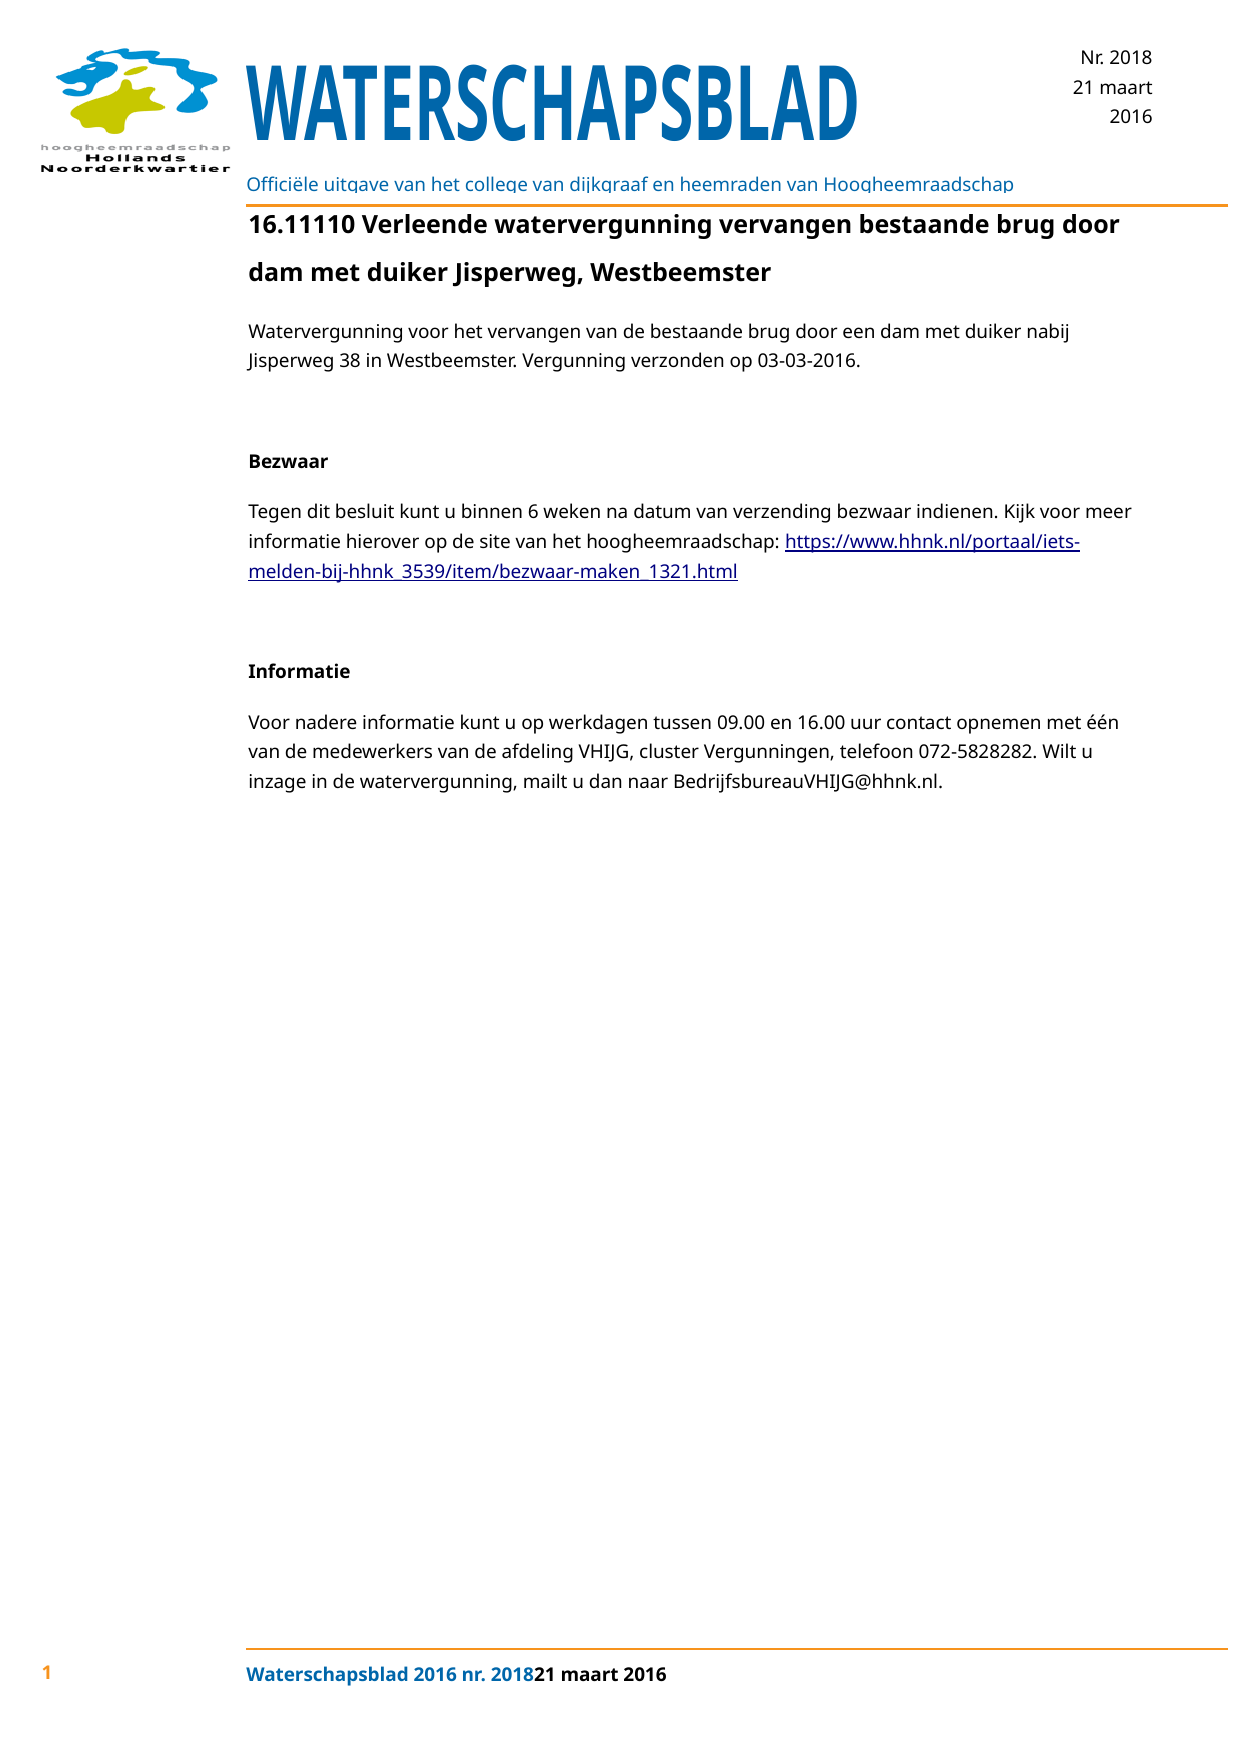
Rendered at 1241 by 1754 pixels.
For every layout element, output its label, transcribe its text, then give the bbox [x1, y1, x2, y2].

text Bezwaar [248, 448, 1152, 474]
picture [41, 47, 231, 172]
text Informatie [248, 659, 1152, 684]
text 16.11110 Verleende watervergunning vervangen bestaande brug door dam met duiker Jisperweg, Westbeemster [248, 207, 1152, 288]
text Tegen dit besluit kunt u binnen 6 weken na datum van verzending bezwaar indienen. Kijk voor meer informatie hierover op de site van het hoogheemraadschap: https://www.hhnk.nl/portaal/iets-melden-bij-hhnk_3539/item/bezwaar-maken_1321.html [248, 499, 1152, 584]
text Watervergunning voor het vervangen van de bestaande brug door een dam met duiker nabij Jisperweg 38 in Westbeemster. Vergunning verzonden op 03-03-2016. [248, 318, 1152, 373]
text Voor nadere informatie kunt u op werkdagen tussen 09.00 en 16.00 uur contact opnemen met één van de medewerkers van de afdeling VHIJG, cluster Vergunningen, telefoon 072-5828282. Wilt u inzage in de watervergunning, mailt u dan naar BedrijfsbureauVHIJG@hhnk.nl. [248, 709, 1152, 794]
